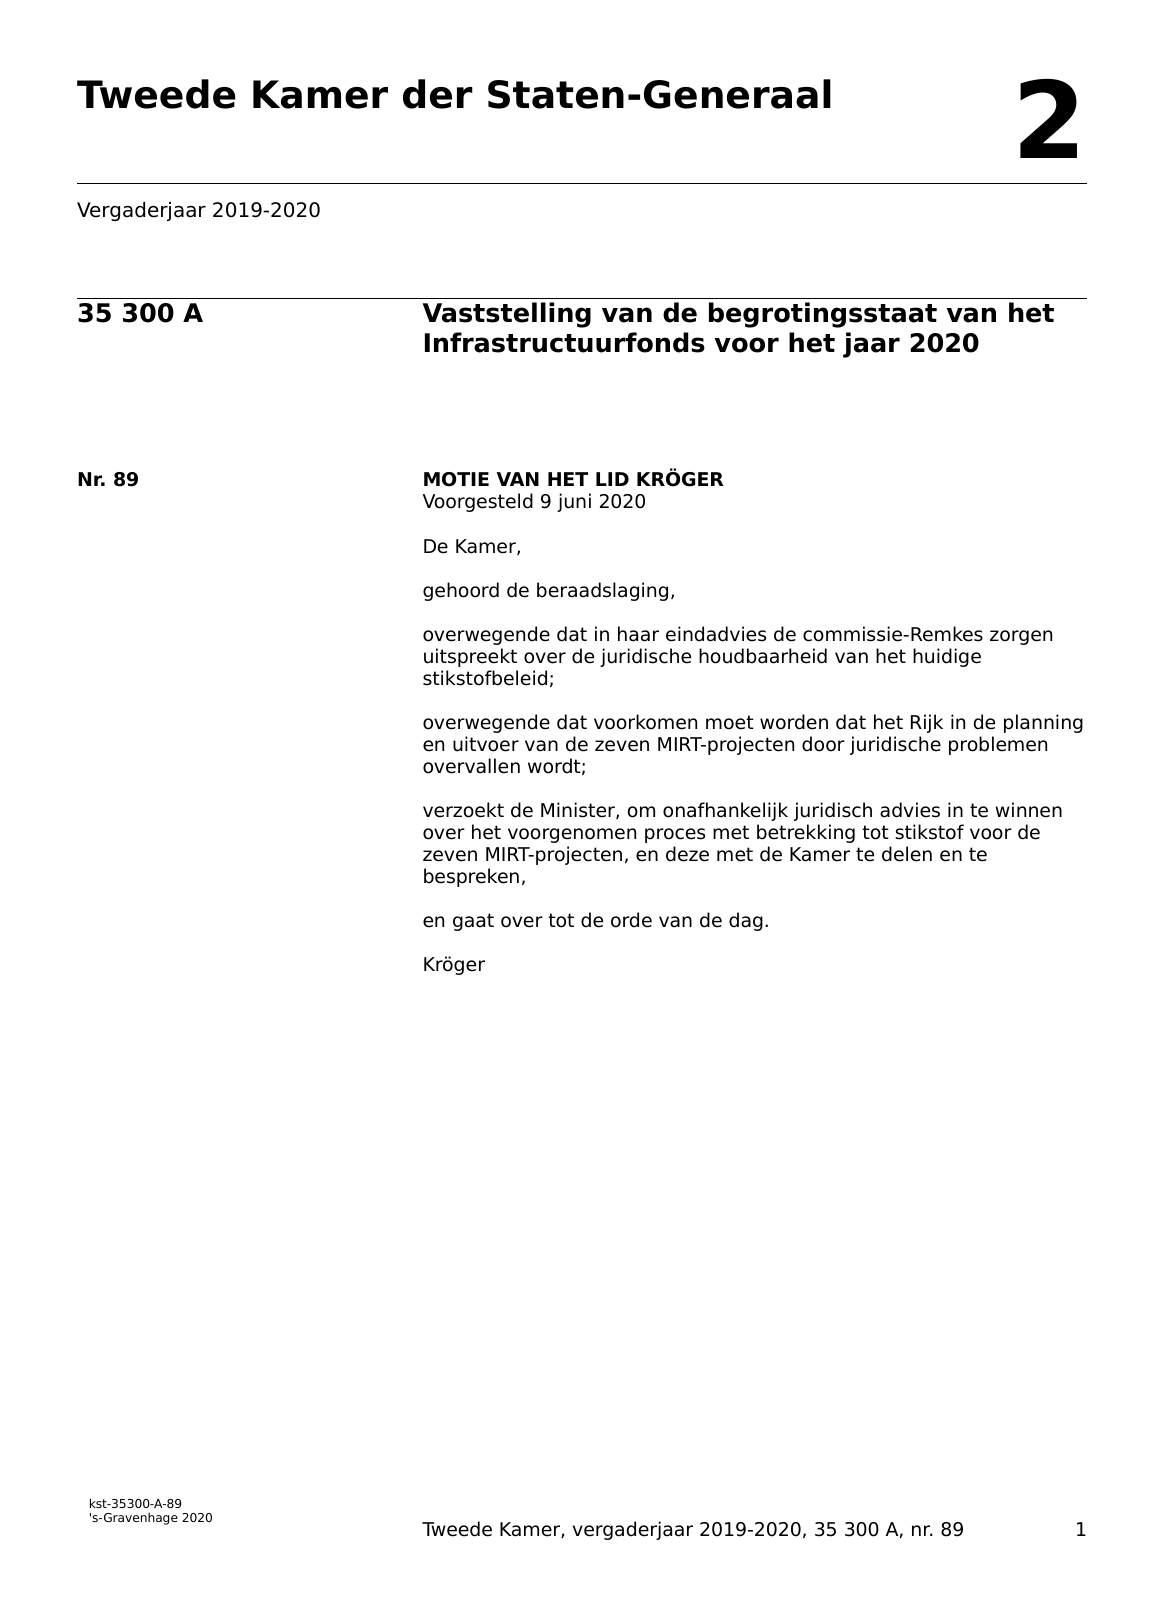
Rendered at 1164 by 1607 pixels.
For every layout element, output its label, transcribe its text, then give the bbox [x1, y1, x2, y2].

table_header 2 [886, 59, 1087, 183]
text kst-35300-A-89 [88, 1497, 323, 1511]
text overwegende dat in haar eindadvies de commissie-Remkes zorgen uitspreekt over de juridische houdbaarheid van het huidige stikstofbeleid; [422, 624, 1087, 690]
text Kröger [422, 954, 1087, 976]
text Voorgesteld 9 juni 2020 [422, 491, 1087, 513]
text verzoekt de Minister, om onafhankelijk juridisch advies in te winnen over het voorgenomen proces met betrekking tot stikstof voor de zeven MIRT-projecten, en deze met de Kamer te delen en te bespreken, [422, 800, 1087, 888]
subtitle 35 300 A Vaststelling van de begrotingsstaat van het Infrastructuurfonds voor het jaar 2020 [77, 299, 1087, 358]
table_header Tweede Kamer der Staten-Generaal [77, 59, 886, 183]
text De Kamer, [422, 536, 1087, 557]
table_cell Vergaderjaar 2019-2020 [77, 184, 1087, 298]
text 's-Gravenhage 2020 [88, 1511, 323, 1525]
text gehoord de beraadslaging, [422, 580, 1087, 602]
subtitle Nr. 89 MOTIE VAN HET LID KRÖGER [77, 469, 1087, 491]
text overwegende dat voorkomen moet worden dat het Rijk in de planning en uitvoer van de zeven MIRT-projecten door juridische problemen overvallen wordt; [422, 712, 1087, 778]
text en gaat over tot de orde van de dag. [422, 910, 1087, 932]
